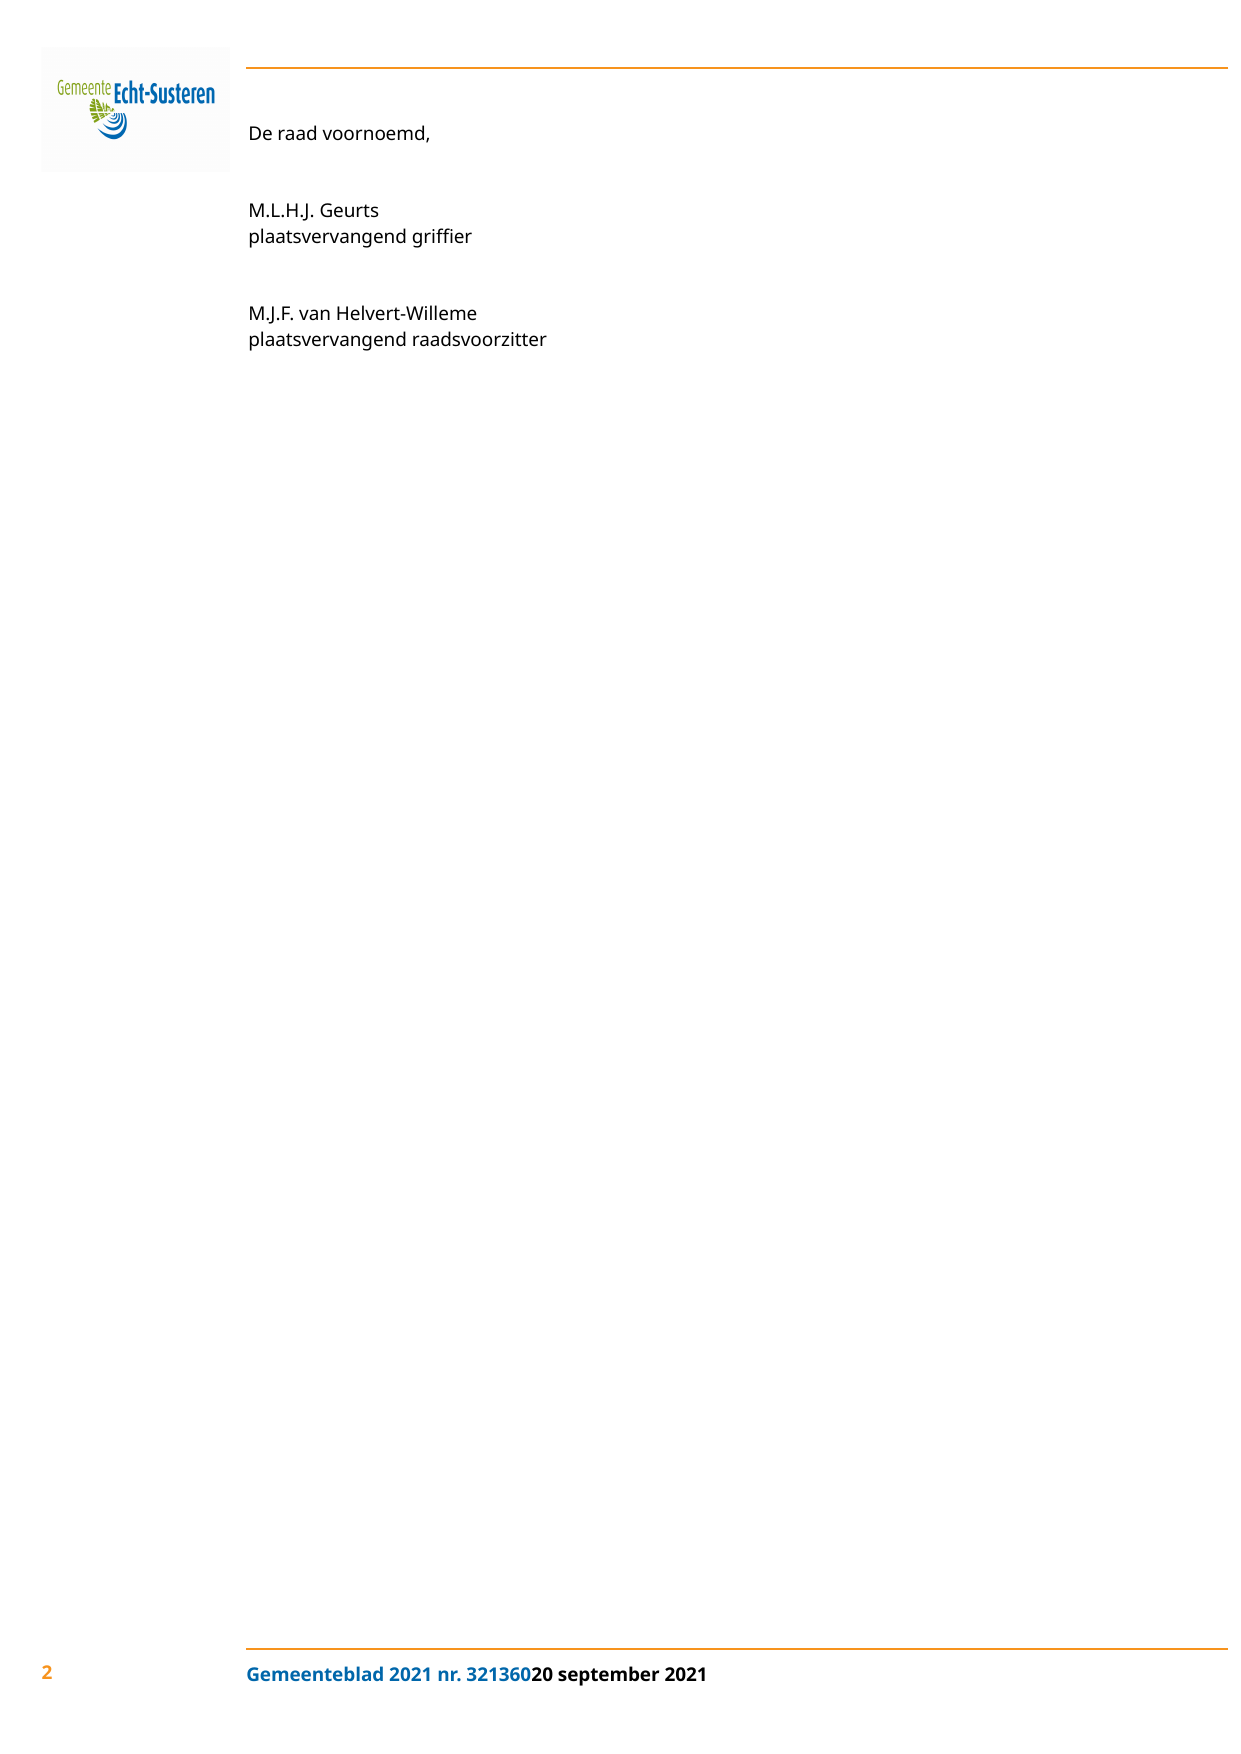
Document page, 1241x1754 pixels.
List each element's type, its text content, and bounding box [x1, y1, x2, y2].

text M.J.F. van Helvert-Willeme [248, 301, 1152, 326]
text plaatsvervangend griffier [248, 223, 1152, 249]
text plaatsvervangend raadsvoorzitter [248, 326, 1152, 352]
text De raad voornoemd, [248, 121, 1152, 146]
text M.L.H.J. Geurts [248, 198, 1152, 223]
picture [41, 47, 231, 172]
